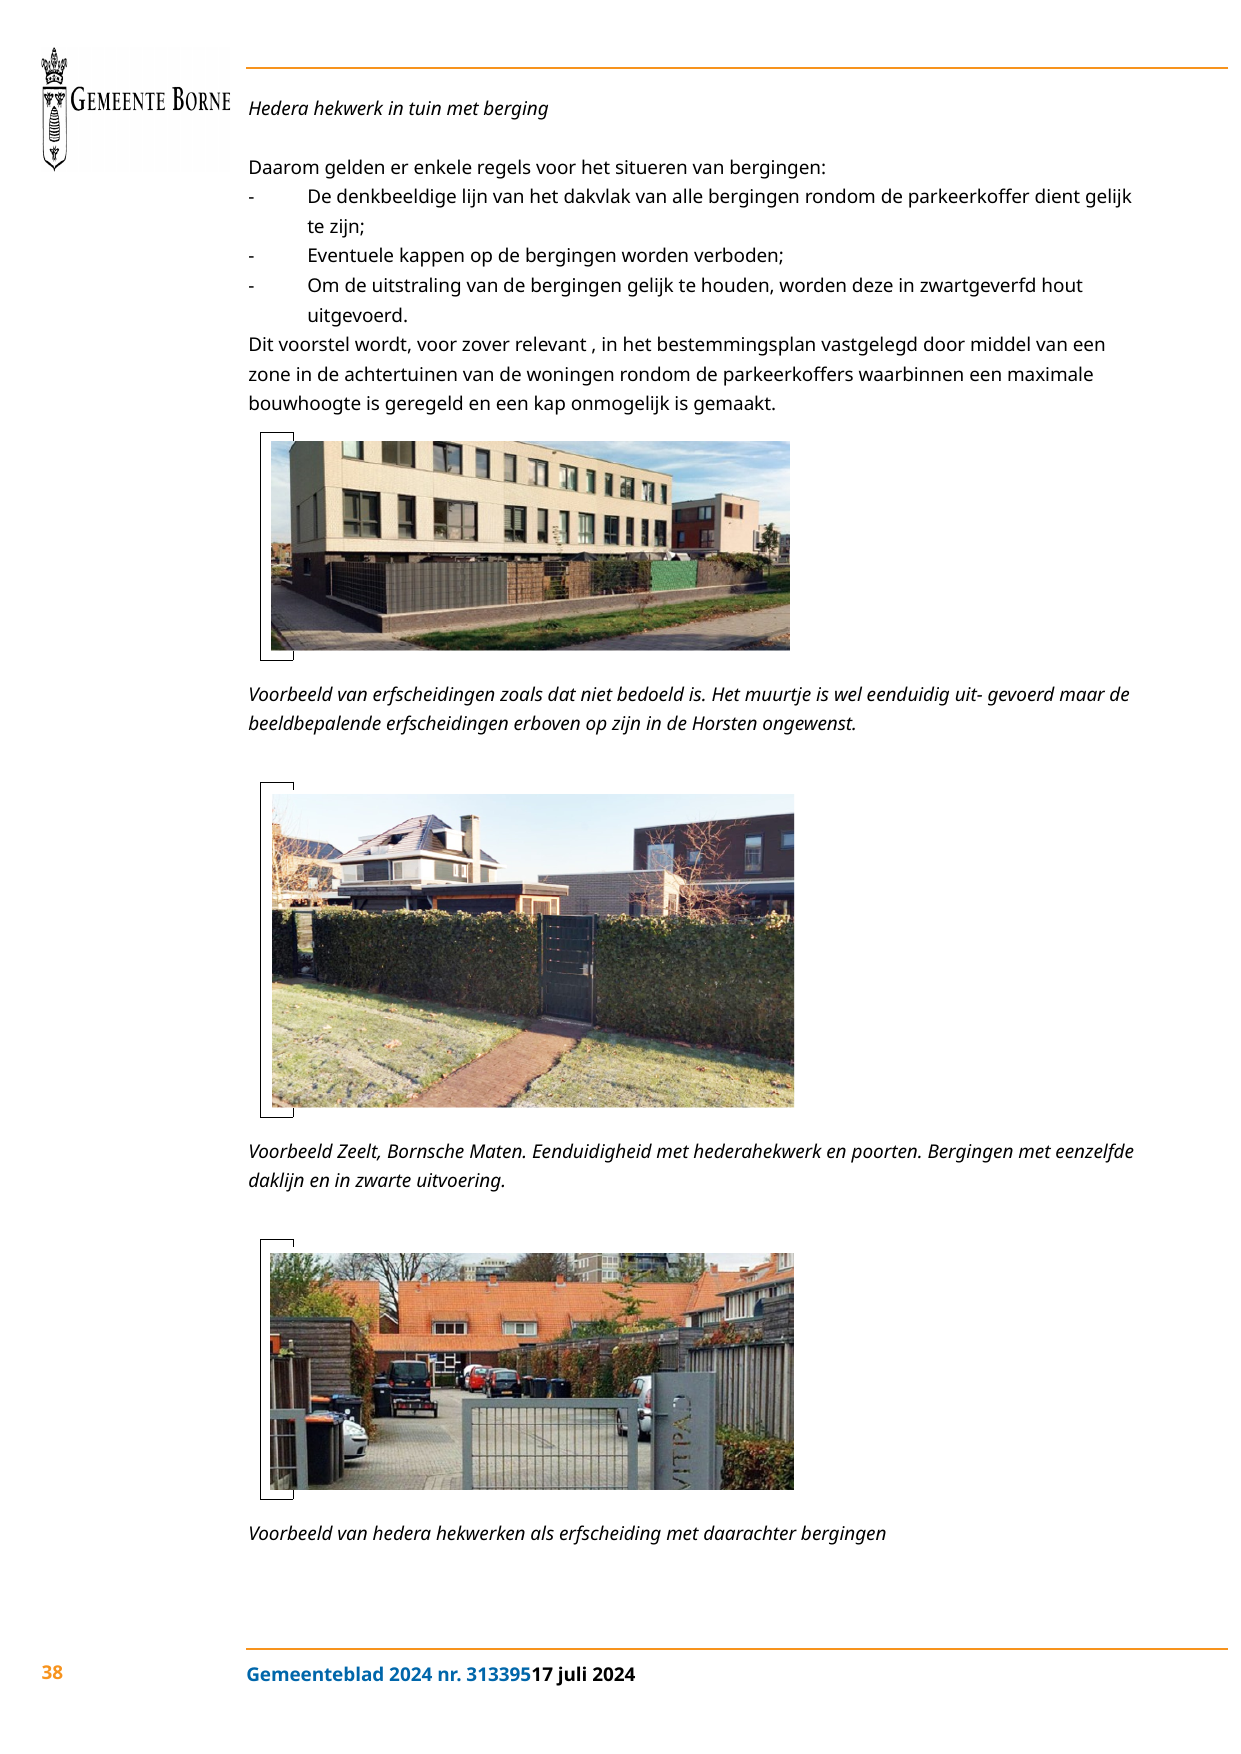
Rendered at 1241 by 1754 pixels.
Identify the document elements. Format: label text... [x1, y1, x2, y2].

text Voorbeeld van erfscheidingen zoals dat niet bedoeld is. Het muurtje is wel eenduidig uit- gevoerd maar de beeldbepalende erfscheidingen erboven op zijn in de Horsten ongewenst. [248, 681, 1152, 736]
picture [268, 441, 795, 651]
list Om de uitstraling van de bergingen gelijk te houden, worden deze in zwartgeverfd hout uitgevoerd. [248, 272, 1152, 328]
picture [268, 790, 795, 1108]
picture [268, 1247, 795, 1490]
list De denkbeeldige lijn van het dakvlak van alle bergingen rondom de parkeerkoffer dient gelijk te zijn; [248, 183, 1152, 239]
text Daarom gelden er enkele regels voor het situeren van bergingen: [248, 154, 1152, 180]
text Voorbeeld Zeelt, Bornsche Maten. Eenduidigheid met hederahekwerk en poorten. Bergingen met eenzelfde daklijn en in zwarte uitvoering. [248, 1138, 1152, 1193]
text Hedera hekwerk in tuin met berging [248, 95, 1152, 121]
text Voorbeeld van hedera hekwerken als erfscheiding met daarachter bergingen [248, 1520, 1152, 1546]
text Dit voorstel wordt, voor zover relevant , in het bestemmingsplan vastgelegd door middel van een zone in de achtertuinen van de woningen rondom de parkeerkoffers waarbinnen een maximale bouwhoogte is geregeld en een kap onmogelijk is gemaakt. [248, 331, 1152, 416]
picture [41, 47, 231, 172]
list Eventuele kappen op de bergingen worden verboden; [248, 243, 1152, 268]
